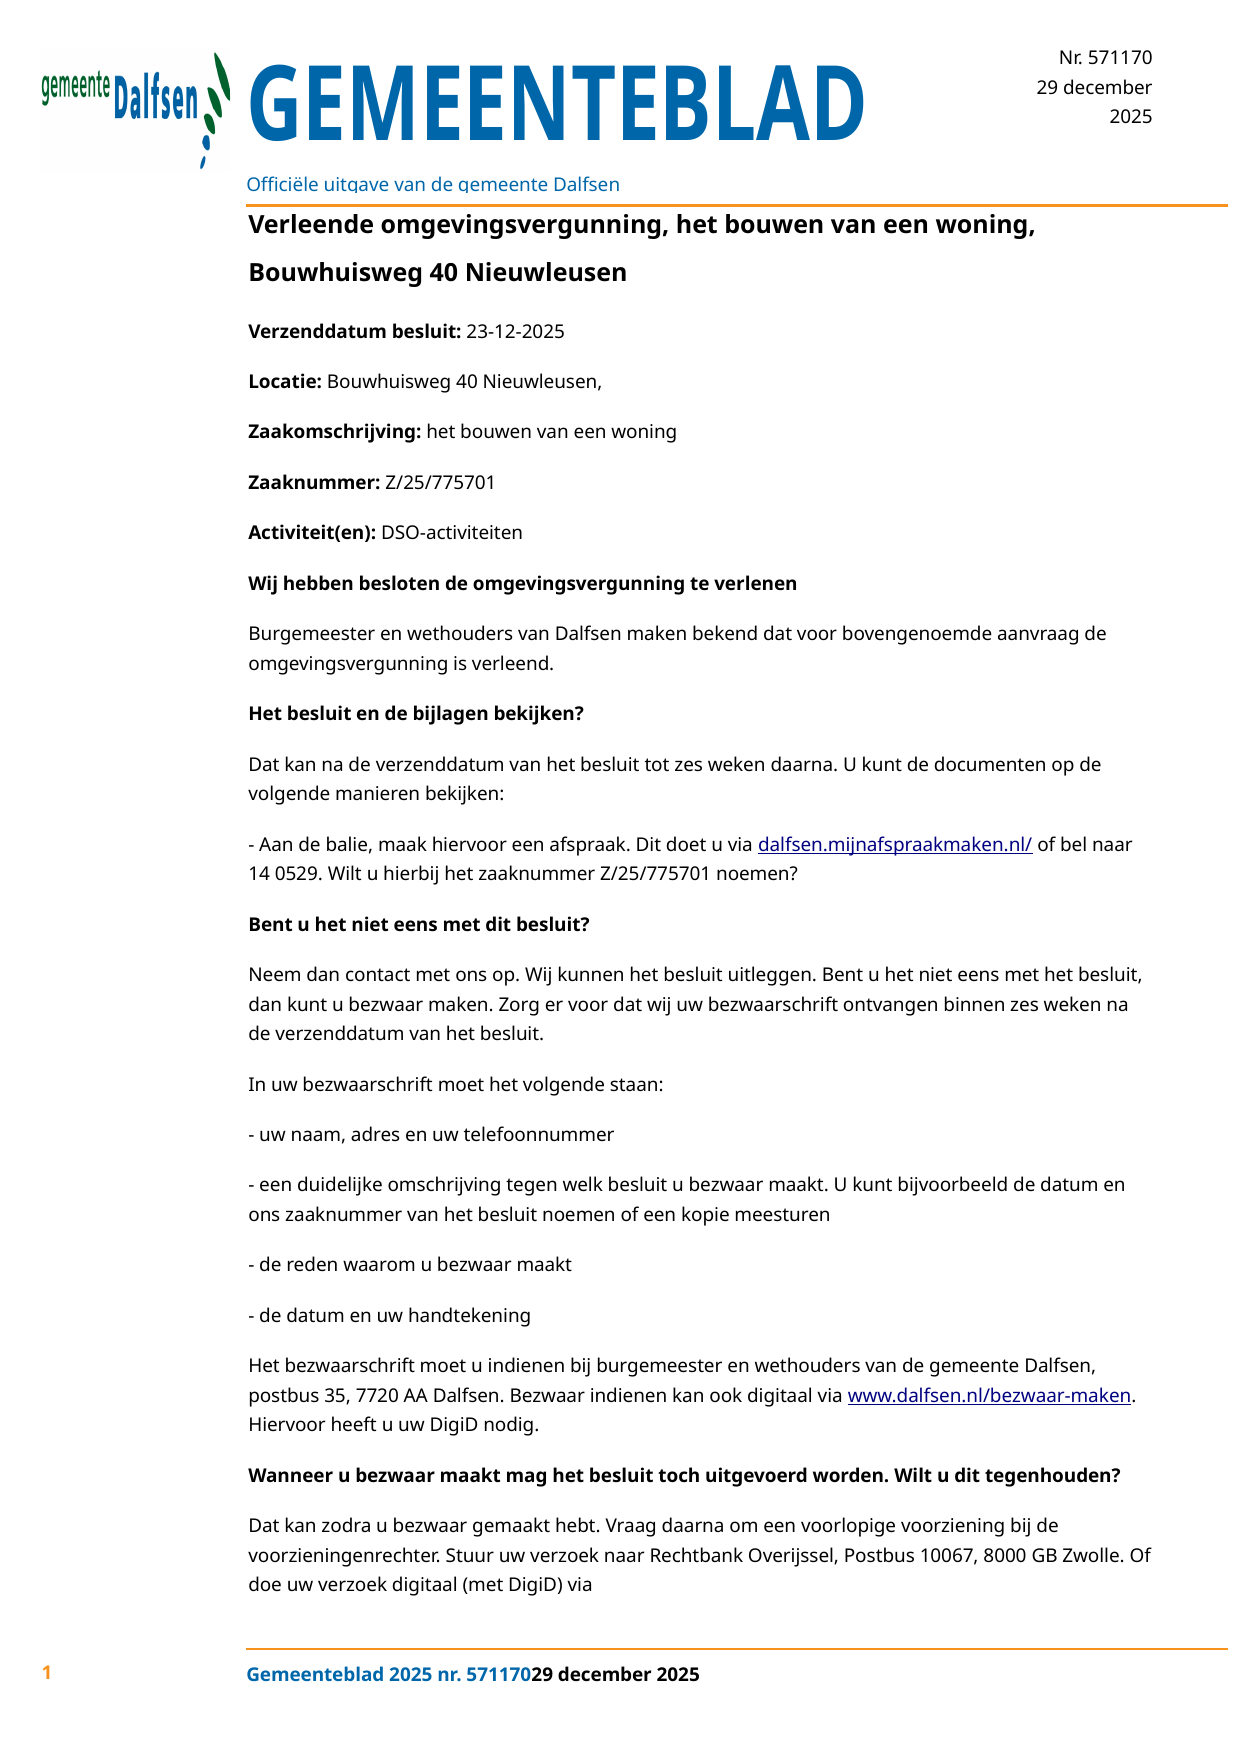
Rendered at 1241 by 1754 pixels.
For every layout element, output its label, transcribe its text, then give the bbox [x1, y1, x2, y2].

text Wij hebben besloten de omgevingsvergunning te verlenen [248, 570, 1152, 596]
text - Aan de balie, maak hiervoor een afspraak. Dit doet u via dalfsen.mijnafspraakmaken.nl/ of bel naar 14 0529. Wilt u hierbij het zaaknummer Z/25/775701 noemen? [248, 831, 1152, 886]
text Verzenddatum besluit: 23-12-2025 [248, 318, 1152, 344]
text - de datum en uw handtekening [248, 1302, 1152, 1328]
text Burgemeester en wethouders van Dalfsen maken bekend dat voor bovengenoemde aanvraag de omgevingsvergunning is verleend. [248, 620, 1152, 676]
text Zaakomschrijving: het bouwen van een woning [248, 419, 1152, 444]
text Het bezwaarschrift moet u indienen bij burgemeester en wethouders van de gemeente Dalfsen, postbus 35, 7720 AA Dalfsen. Bezwaar indienen kan ook digitaal via www.dalfsen.nl/bezwaar-maken. Hiervoor heeft u uw DigiD nodig. [248, 1352, 1152, 1437]
text Bent u het niet eens met dit besluit? [248, 911, 1152, 937]
text In uw bezwaarschrift moet het volgende staan: [248, 1071, 1152, 1097]
text - de reden waarom u bezwaar maakt [248, 1252, 1152, 1277]
text Zaaknummer: Z/25/775701 [248, 469, 1152, 495]
text Dat kan na de verzenddatum van het besluit tot zes weken daarna. U kunt de documenten op de volgende manieren bekijken: [248, 751, 1152, 806]
text Neem dan contact met ons op. Wij kunnen het besluit uitleggen. Bent u het niet eens met het besluit, dan kunt u bezwaar maken. Zorg er voor dat wij uw bezwaarschrift ontvangen binnen zes weken na de verzenddatum van het besluit. [248, 961, 1152, 1046]
text Verleende omgevingsvergunning, het bouwen van een woning, Bouwhuisweg 40 Nieuwleusen [248, 207, 1152, 288]
text - een duidelijke omschrijving tegen welk besluit u bezwaar maakt. U kunt bijvoorbeeld de datum en ons zaaknummer van het besluit noemen of een kopie meesturen [248, 1172, 1152, 1227]
text Het besluit en de bijlagen bekijken? [248, 700, 1152, 726]
text - uw naam, adres en uw telefoonnummer [248, 1121, 1152, 1147]
text Activiteit(en): DSO-activiteiten [248, 519, 1152, 545]
text Locatie: Bouwhuisweg 40 Nieuwleusen, [248, 368, 1152, 394]
text Dat kan zodra u bezwaar gemaakt hebt. Vraag daarna om een voorlopige voorziening bij de voorzieningenrechter. Stuur uw verzoek naar Rechtbank Overijssel, Postbus 10067, 8000 GB Zwolle. Of doe uw verzoek digitaal (met DigiD) via [248, 1512, 1152, 1597]
text Wanneer u bezwaar maakt mag het besluit toch uitgevoerd worden. Wilt u dit tegenhouden? [248, 1462, 1152, 1488]
picture [41, 47, 231, 172]
